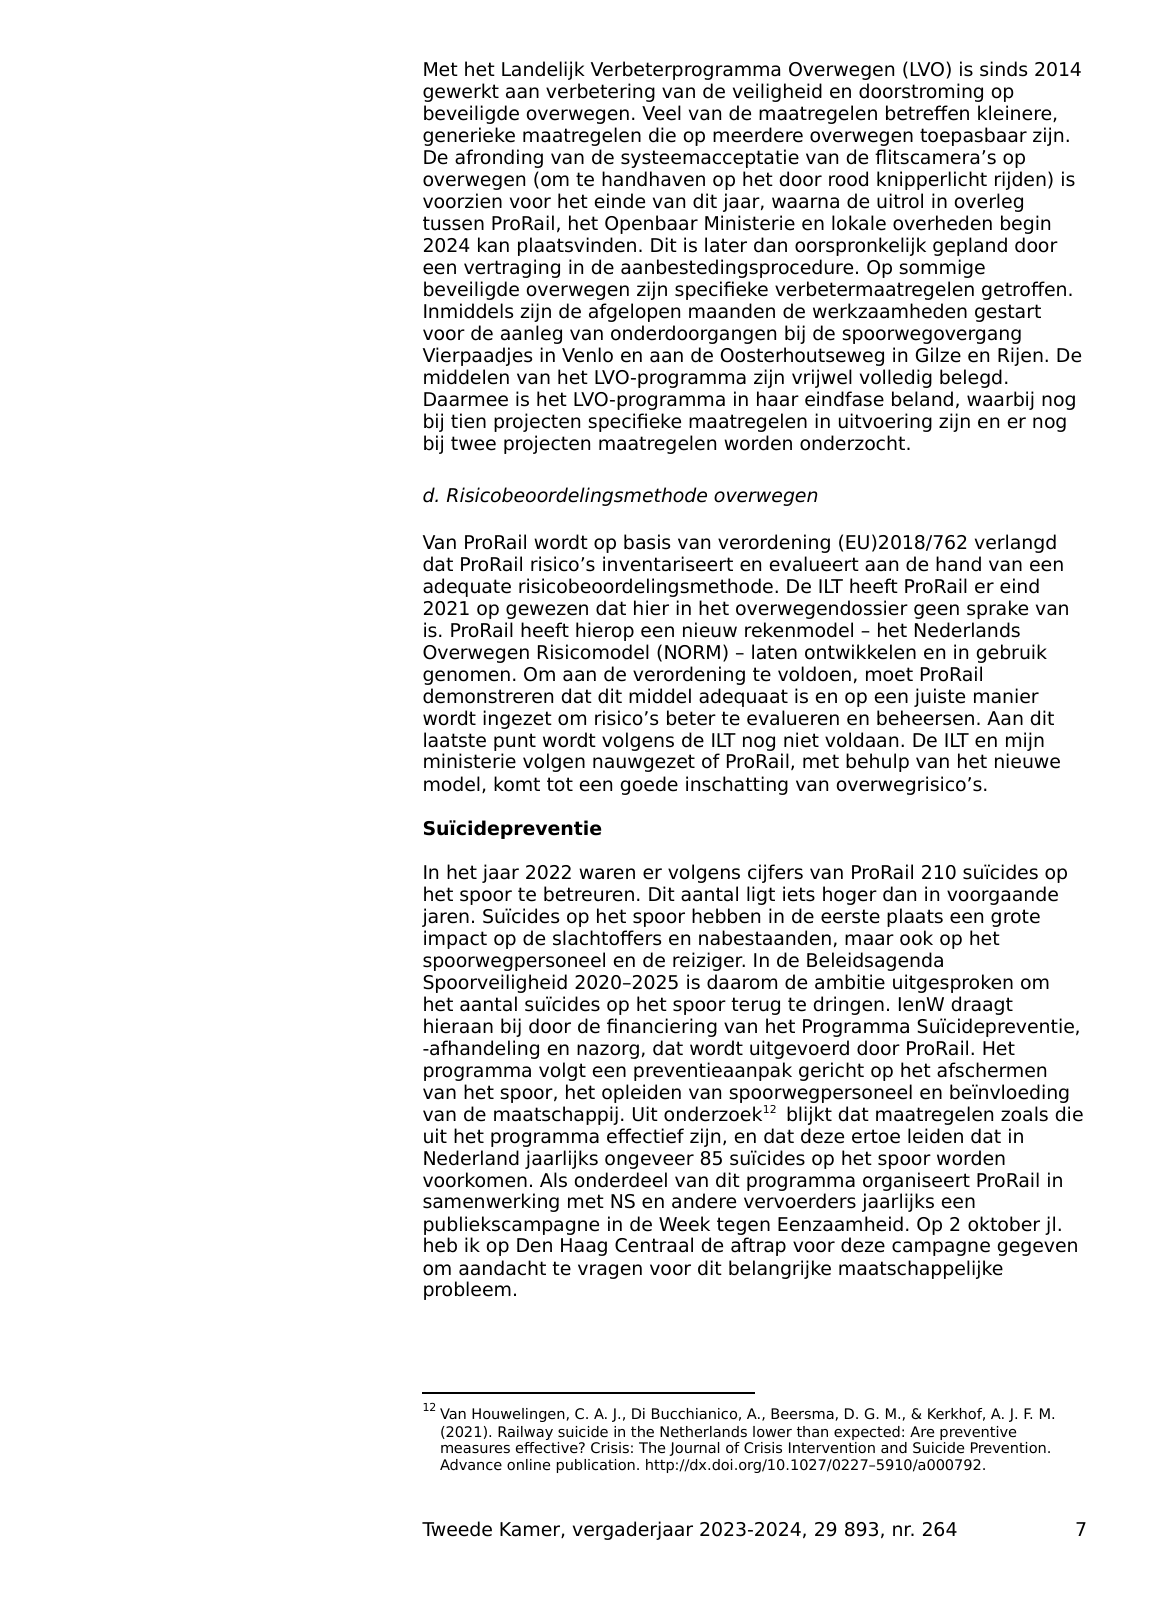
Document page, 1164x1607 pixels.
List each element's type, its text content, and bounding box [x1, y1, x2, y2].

text Van Houwelingen, C. A. J., Di Bucchianico, A., Beersma, D. G. M., & Kerkhof, A. J. F. M. (2021). Railway suicide in the Netherlands lower than expected: Are preventive measures effective? Crisis: The Journal of Crisis Intervention and Suicide Prevention. Advance online publication. http://dx.doi.org/10.1027/0227–5910/a000792. [422, 1402, 1087, 1474]
text Met het Landelijk Verbeterprogramma Overwegen (LVO) is sinds 2014 gewerkt aan verbetering van de veiligheid en doorstroming op beveiligde overwegen. Veel van de maatregelen betreffen kleinere, generieke maatregelen die op meerdere overwegen toepasbaar zijn. De afronding van de systeemacceptatie van de flitscamera’s op overwegen (om te handhaven op het door rood knipperlicht rijden) is voorzien voor het einde van dit jaar, waarna de uitrol in overleg tussen ProRail, het Openbaar Ministerie en lokale overheden begin 2024 kan plaatsvinden. Dit is later dan oorspronkelijk gepland door een vertraging in de aanbestedingsprocedure. Op sommige beveiligde overwegen zijn specifieke verbetermaatregelen getroffen. Inmiddels zijn de afgelopen maanden de werkzaamheden gestart voor de aanleg van onderdoorgangen bij de spoorwegovergang Vierpaadjes in Venlo en aan de Oosterhoutseweg in Gilze en Rijen. De middelen van het LVO-programma zijn vrijwel volledig belegd. Daarmee is het LVO-programma in haar eindfase beland, waarbij nog bij tien projecten specifieke maatregelen in uitvoering zijn en er nog bij twee projecten maatregelen worden onderzocht. [422, 59, 1087, 455]
subtitle d. Risicobeoordelingsmethode overwegen [422, 485, 1087, 507]
subtitle Suïcidepreventie [422, 818, 1087, 839]
text Van ProRail wordt op basis van verordening (EU)2018/762 verlangd dat ProRail risico’s inventariseert en evalueert aan de hand van een adequate risicobeoordelingsmethode. De ILT heeft ProRail er eind 2021 op gewezen dat hier in het overwegendossier geen sprake van is. ProRail heeft hierop een nieuw rekenmodel – het Nederlands Overwegen Risicomodel (NORM) – laten ontwikkelen en in gebruik genomen. Om aan de verordening te voldoen, moet ProRail demonstreren dat dit middel adequaat is en op een juiste manier wordt ingezet om risico’s beter te evalueren en beheersen. Aan dit laatste punt wordt volgens de ILT nog niet voldaan. De ILT en mijn ministerie volgen nauwgezet of ProRail, met behulp van het nieuwe model, komt tot een goede inschatting van overwegrisico’s. [422, 532, 1087, 795]
text In het jaar 2022 waren er volgens cijfers van ProRail 210 suïcides op het spoor te betreuren. Dit aantal ligt iets hoger dan in voorgaande jaren. Suïcides op het spoor hebben in de eerste plaats een grote impact op de slachtoffers en nabestaanden, maar ook op het spoorwegpersoneel en de reiziger. In de Beleidsagenda Spoorveiligheid 2020–2025 is daarom de ambitie uitgesproken om het aantal suïcides op het spoor terug te dringen. IenW draagt hieraan bij door de financiering van het Programma Suïcidepreventie, -afhandeling en nazorg, dat wordt uitgevoerd door ProRail. Het programma volgt een preventieaanpak gericht op het afschermen van het spoor, het opleiden van spoorwegpersoneel en beïnvloeding van de maatschappij. Uit onderzoek blijkt dat maatregelen zoals die uit het programma effectief zijn, en dat deze ertoe leiden dat in Nederland jaarlijks ongeveer 85 suïcides op het spoor worden voorkomen. Als onderdeel van dit programma organiseert ProRail in samenwerking met NS en andere vervoerders jaarlijks een publiekscampagne in de Week tegen Eenzaamheid. Op 2 oktober jl. heb ik op Den Haag Centraal de aftrap voor deze campagne gegeven om aandacht te vragen voor dit belangrijke maatschappelijke probleem. [422, 862, 1087, 1301]
